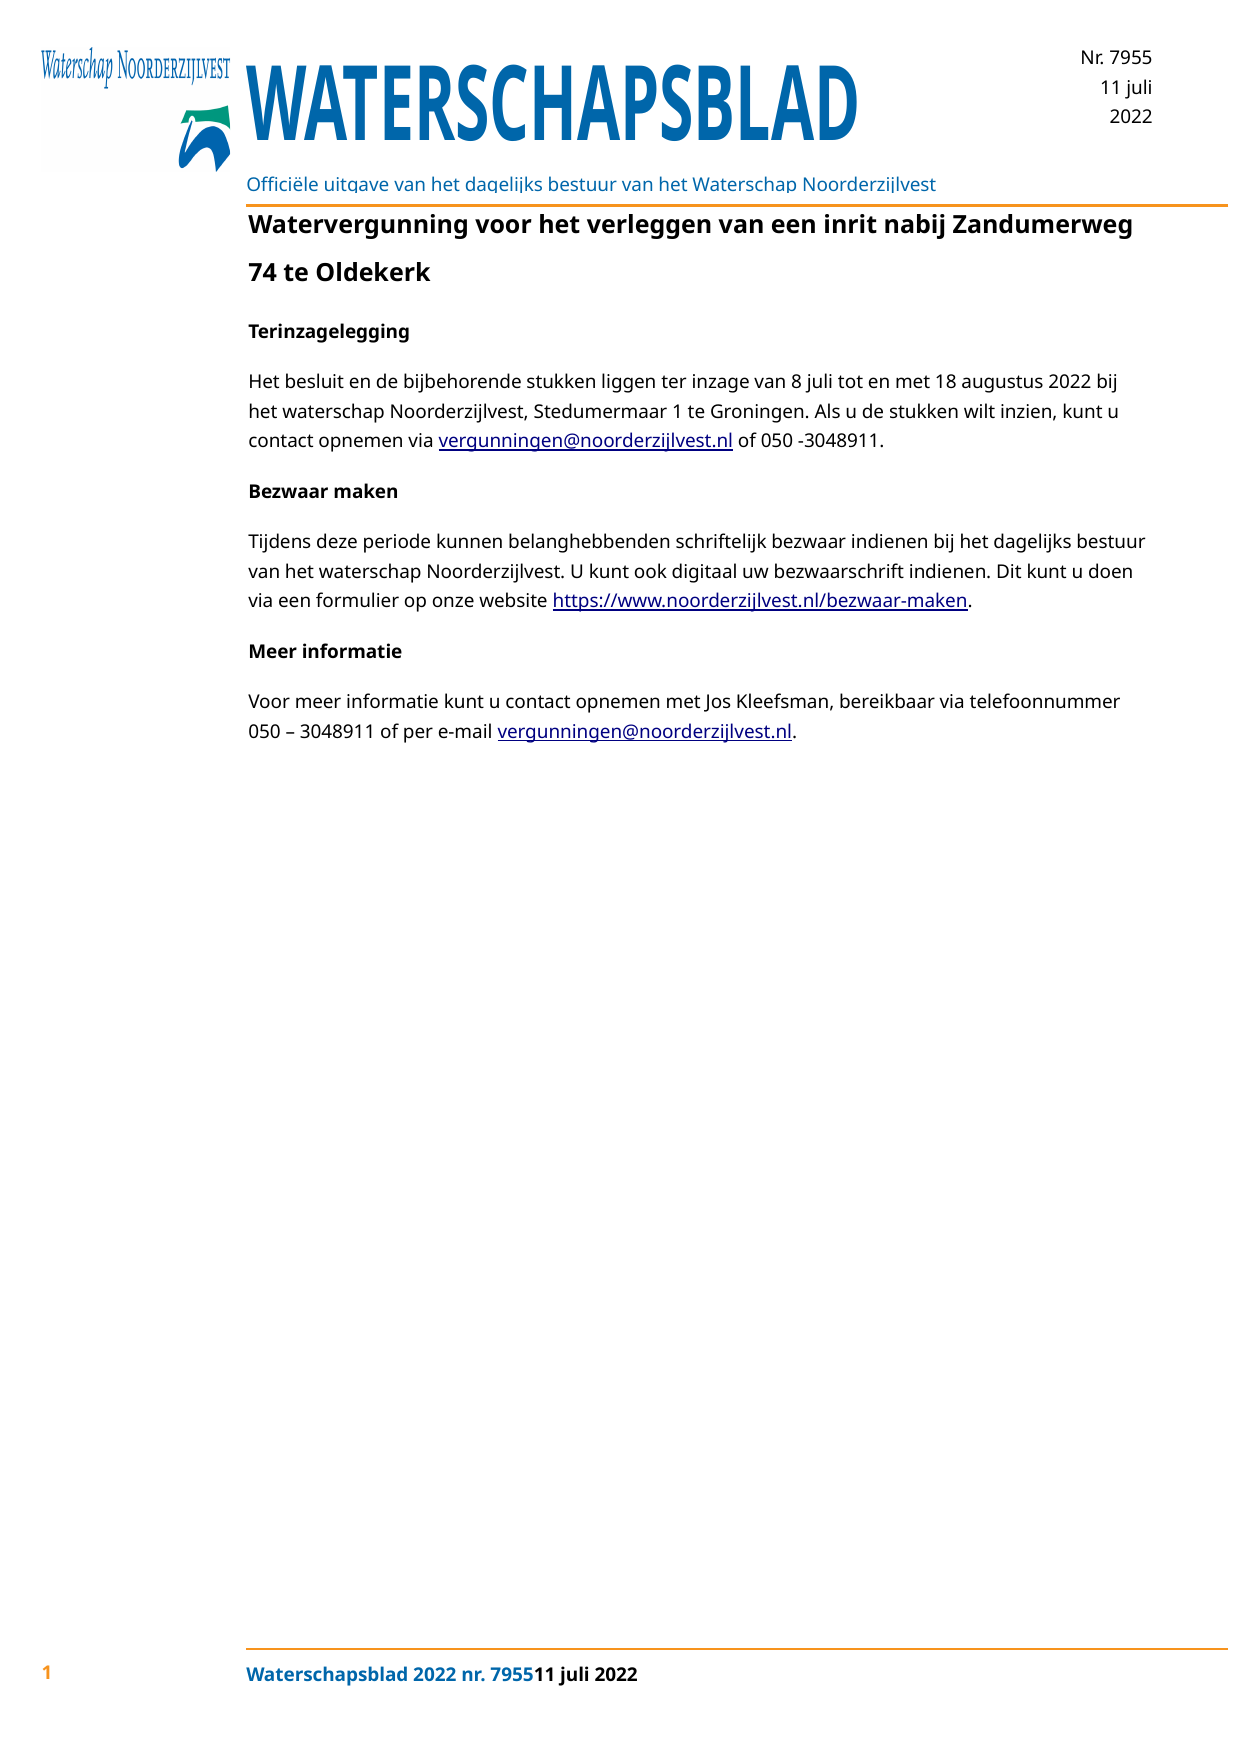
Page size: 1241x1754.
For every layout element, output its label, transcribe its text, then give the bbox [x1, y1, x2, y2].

text Bezwaar maken [248, 478, 1152, 504]
text Tijdens deze periode kunnen belanghebbenden schriftelijk bezwaar indienen bij het dagelijks bestuur van het waterschap Noorderzijlvest. U kunt ook digitaal uw bezwaarschrift indienen. Dit kunt u doen via een formulier op onze website https://www.noorderzijlvest.nl/bezwaar-maken. [248, 528, 1152, 613]
text Voor meer informatie kunt u contact opnemen met Jos Kleefsman, bereikbaar via telefoonnummer 050 – 3048911 of per e-mail vergunningen@noorderzijlvest.nl. [248, 688, 1152, 744]
text Terinzagelegging [248, 318, 1152, 344]
text Watervergunning voor het verleggen van een inrit nabij Zandumerweg 74 te Oldekerk [248, 207, 1152, 288]
text Het besluit en de bijbehorende stukken liggen ter inzage van 8 juli tot en met 18 augustus 2022 bij het waterschap Noorderzijlvest, Stedumermaar 1 te Groningen. Als u de stukken wilt inzien, kunt u contact opnemen via vergunningen@noorderzijlvest.nl of 050 -3048911. [248, 368, 1152, 453]
picture [41, 47, 231, 172]
text Meer informatie [248, 638, 1152, 664]
